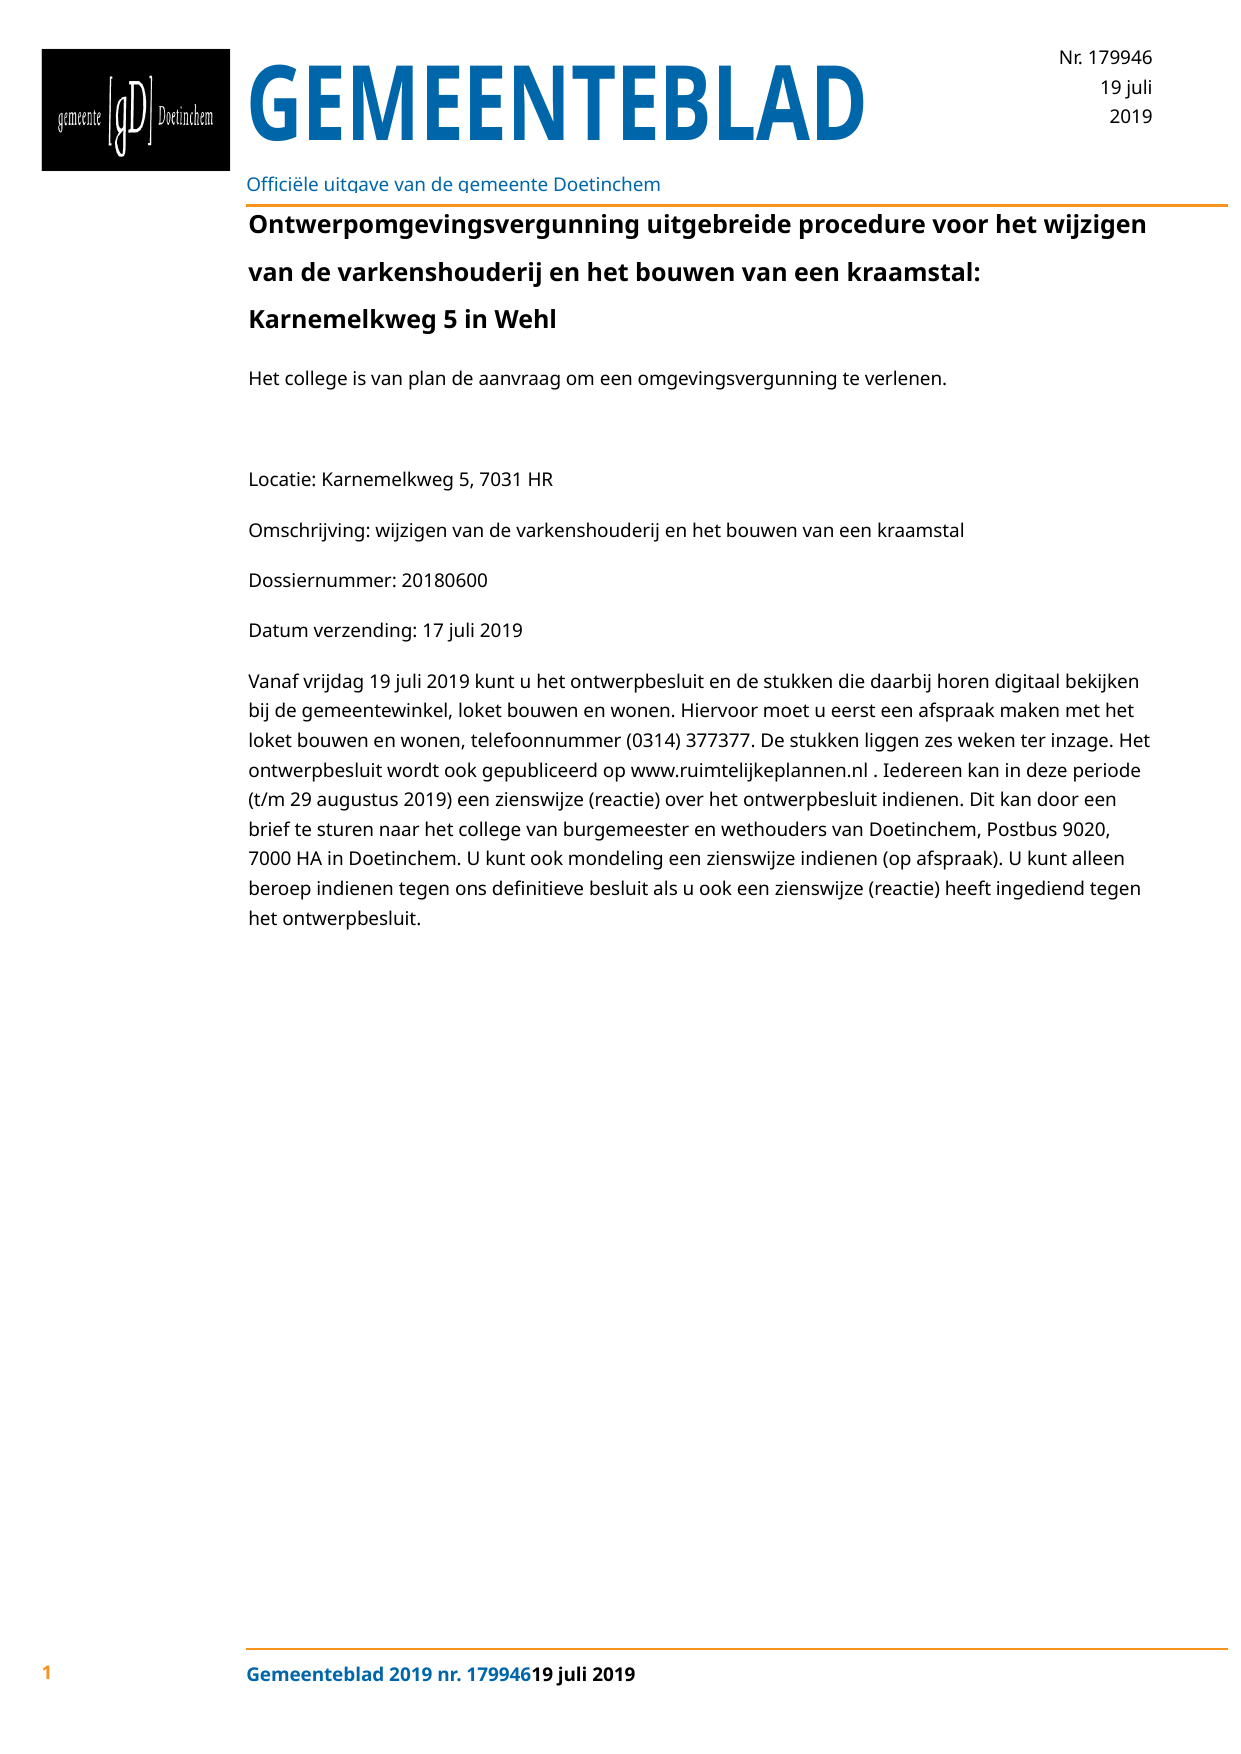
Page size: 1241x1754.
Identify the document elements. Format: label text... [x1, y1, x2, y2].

text Datum verzending: 17 juli 2019 [248, 618, 1152, 643]
text Vanaf vrijdag 19 juli 2019 kunt u het ontwerpbesluit en de stukken die daarbij horen digitaal bekijken bij de gemeentewinkel, loket bouwen en wonen. Hiervoor moet u eerst een afspraak maken met het loket bouwen en wonen, telefoonnummer (0314) 377377. De stukken liggen zes weken ter inzage. Het ontwerpbesluit wordt ook gepubliceerd op www.ruimtelijkeplannen.nl . Iedereen kan in deze periode (t/m 29 augustus 2019) een zienswijze (reactie) over het ontwerpbesluit indienen. Dit kan door een brief te sturen naar het college van burgemeester en wethouders van Doetinchem, Postbus 9020, 7000 HA in Doetinchem. U kunt ook mondeling een zienswijze indienen (op afspraak). U kunt alleen beroep indienen tegen ons definitieve besluit als u ook een zienswijze (reactie) heeft ingediend tegen het ontwerpbesluit. [248, 668, 1152, 930]
text Ontwerpomgevingsvergunning uitgebreide procedure voor het wijzigen van de varkenshouderij en het bouwen van een kraamstal: Karnemelkweg 5 in Wehl [248, 207, 1152, 336]
text Locatie: Karnemelkweg 5, 7031 HR [248, 466, 1152, 492]
text Dossiernummer: 20180600 [248, 567, 1152, 593]
text Het college is van plan de aanvraag om een omgevingsvergunning te verlenen. [248, 366, 1152, 391]
picture [41, 47, 231, 172]
text Omschrijving: wijzigen van de varkenshouderij en het bouwen van een kraamstal [248, 517, 1152, 542]
